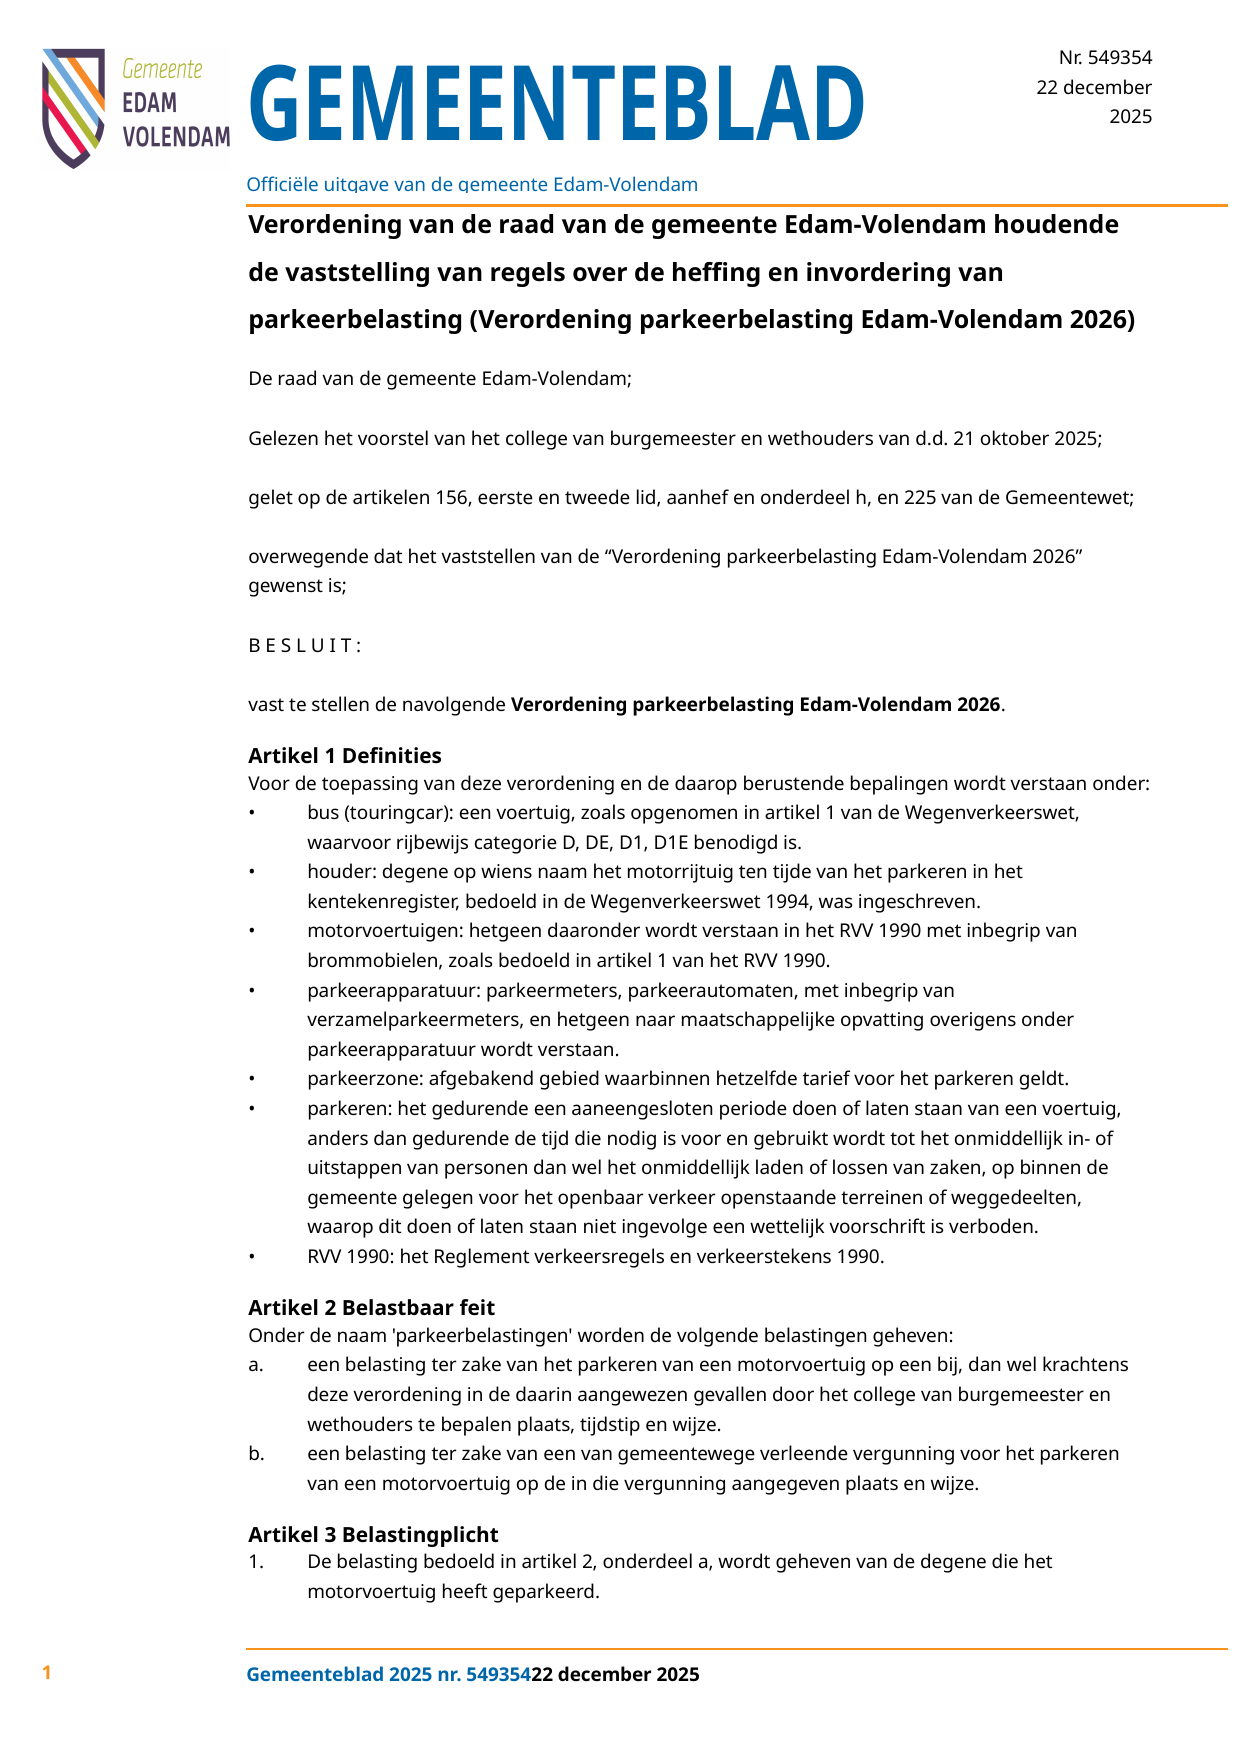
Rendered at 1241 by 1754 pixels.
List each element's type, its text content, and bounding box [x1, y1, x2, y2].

list parkeren: het gedurende een aaneengesloten periode doen of laten staan van een voertuig, anders dan gedurende de tijd die nodig is voor en gebruikt wordt tot het onmiddellijk in- of uitstappen van personen dan wel het onmiddellijk laden of lossen van zaken, op binnen de gemeente gelegen voor het openbaar verkeer openstaande terreinen of weggedeelten, waarop dit doen of laten staan niet ingevolge een wettelijk voorschrift is verboden. [248, 1095, 1152, 1239]
list RVV 1990: het Reglement verkeersregels en verkeerstekens 1990. [248, 1243, 1152, 1269]
text vast te stellen de navolgende Verordening parkeerbelasting Edam-Volendam 2026. [248, 691, 1152, 717]
list een belasting ter zake van een van gemeentewege verleende vergunning voor het parkeren van een motorvoertuig op de in die vergunning aangegeven plaats en wijze. [248, 1440, 1152, 1496]
text Gelezen het voorstel van het college van burgemeester en wethouders van d.d. 21 oktober 2025; [248, 425, 1152, 450]
list parkeerapparatuur: parkeermeters, parkeerautomaten, met inbegrip van verzamelparkeermeters, en hetgeen naar maatschappelijke opvatting overigens onder parkeerapparatuur wordt verstaan. [248, 977, 1152, 1062]
text Onder de naam 'parkeerbelastingen' worden de volgende belastingen geheven: [248, 1322, 1152, 1348]
text Artikel 3 Belastingplicht [248, 1520, 1152, 1549]
list motorvoertuigen: hetgeen daaronder wordt verstaan in het RVV 1990 met inbegrip van brommobielen, zoals bedoeld in artikel 1 van het RVV 1990. [248, 918, 1152, 973]
text De raad van de gemeente Edam-Volendam; [248, 366, 1152, 391]
list De belasting bedoeld in artikel 2, onderdeel a, wordt geheven van de degene die het motorvoertuig heeft geparkeerd. [248, 1549, 1152, 1604]
picture [41, 47, 231, 172]
list parkeerzone: afgebakend gebied waarbinnen hetzelfde tarief voor het parkeren geldt. [248, 1066, 1152, 1091]
text B E S L U I T : [248, 632, 1152, 657]
text Artikel 2 Belastbaar feit [248, 1293, 1152, 1322]
text Voor de toepassing van deze verordening en de daarop berustende bepalingen wordt verstaan onder: [248, 770, 1152, 796]
list een belasting ter zake van het parkeren van een motorvoertuig op een bij, dan wel krachtens deze verordening in de daarin aangewezen gevallen door het college van burgemeester en wethouders te bepalen plaats, tijdstip en wijze. [248, 1352, 1152, 1436]
text gelet op de artikelen 156, eerste en tweede lid, aanhef en onderdeel h, en 225 van de Gemeentewet; [248, 484, 1152, 509]
list houder: degene op wiens naam het motorrijtuig ten tijde van het parkeren in het kentekenregister, bedoeld in de Wegenverkeerswet 1994, was ingeschreven. [248, 858, 1152, 914]
text Verordening van de raad van de gemeente Edam-Volendam houdende de vaststelling van regels over de heffing en invordering van parkeerbelasting (Verordening parkeerbelasting Edam-Volendam 2026) [248, 207, 1152, 336]
list bus (touringcar): een voertuig, zoals opgenomen in artikel 1 van de Wegenverkeerswet, waarvoor rijbewijs categorie D, DE, D1, D1E benodigd is. [248, 799, 1152, 855]
text overwegende dat het vaststellen van de “Verordening parkeerbelasting Edam-Volendam 2026” gewenst is; [248, 543, 1152, 598]
text Artikel 1 Definities [248, 741, 1152, 770]
